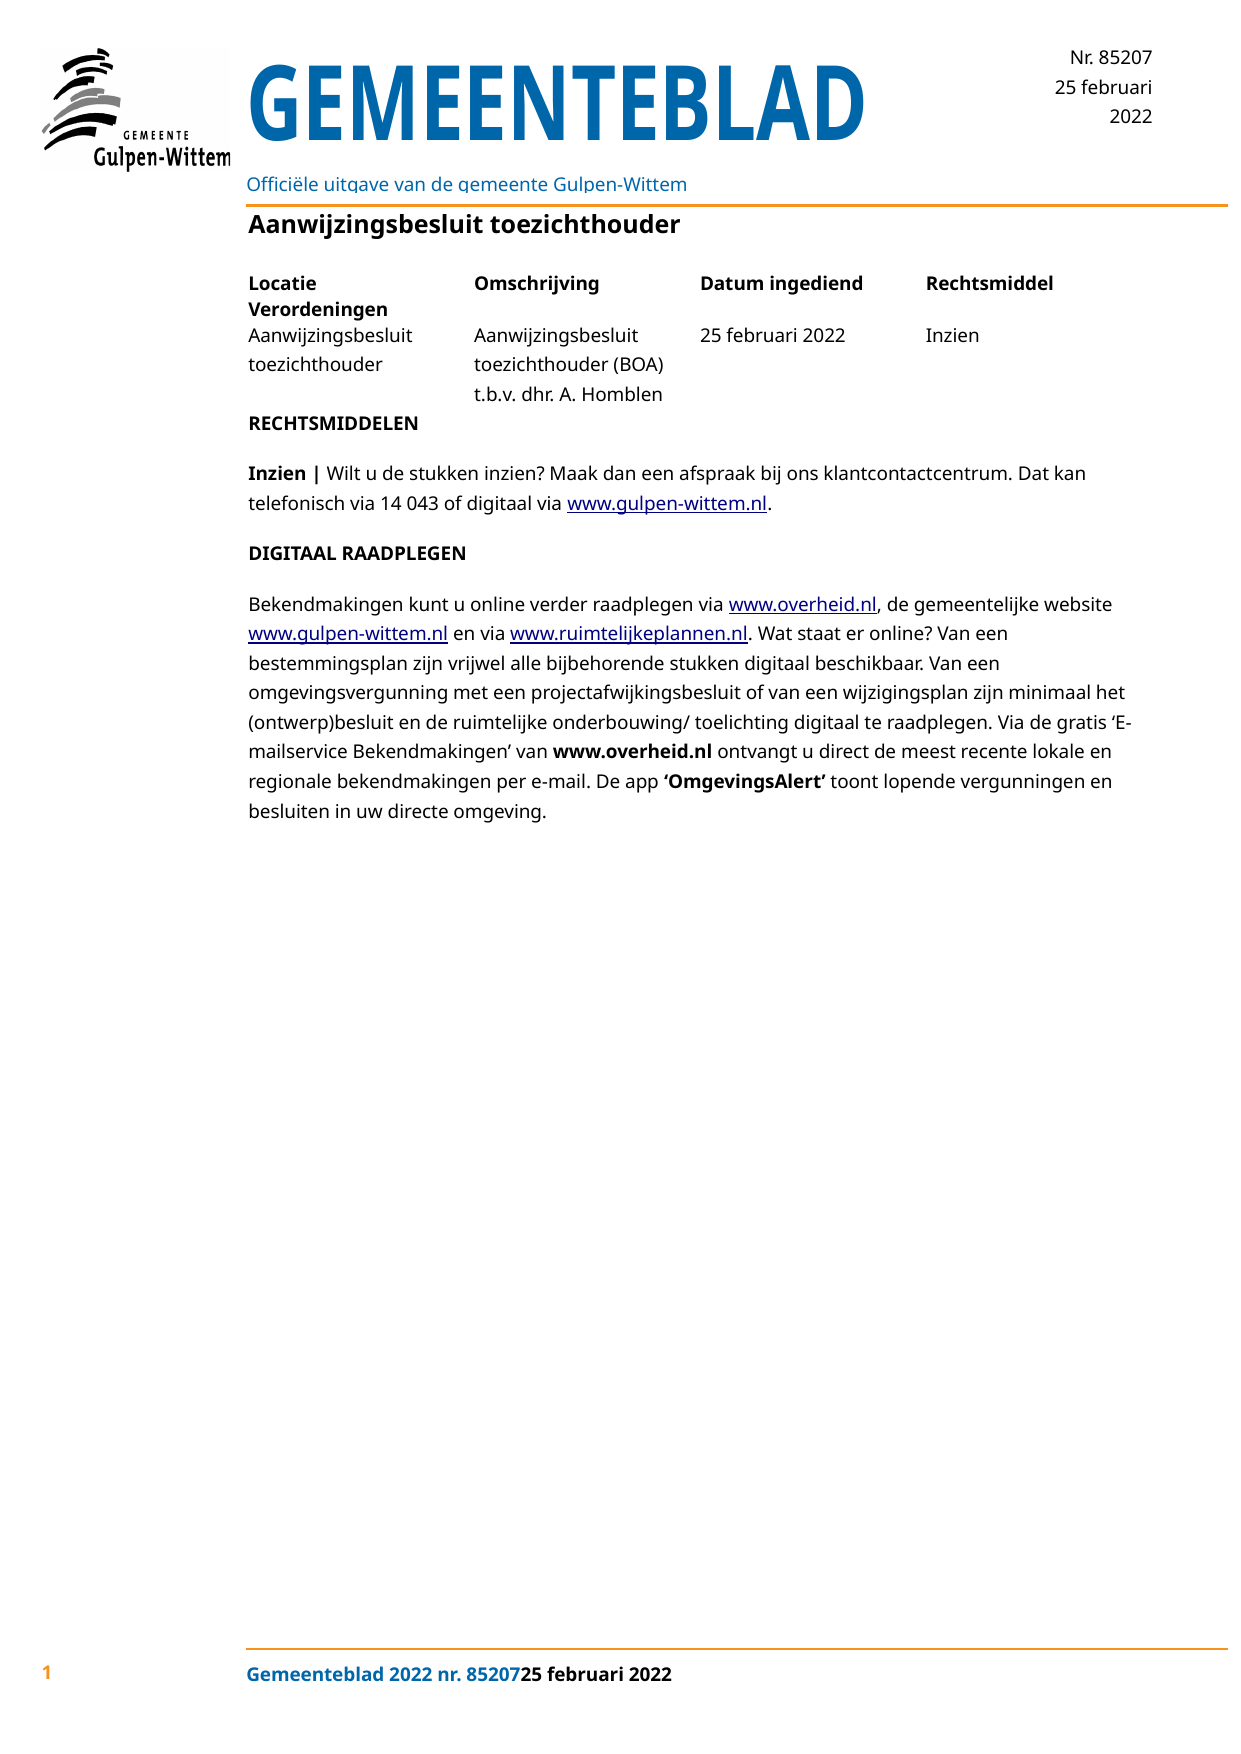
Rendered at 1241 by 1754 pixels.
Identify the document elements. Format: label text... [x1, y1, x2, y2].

text Bekendmakingen kunt u online verder raadplegen via www.overheid.nl, de gemeentelijke website www.gulpen-wittem.nl en via www.ruimtelijkeplannen.nl. Wat staat er online? Van een bestemmingsplan zijn vrijwel alle bijbehorende stukken digitaal beschikbaar. Van een omgevingsvergunning met een projectafwijkingsbesluit of van een wijzigingsplan zijn minimaal het (ontwerp)besluit en de ruimtelijke onderbouwing/ toelichting digitaal te raadplegen. Via de gratis ‘E-mailservice Bekendmakingen’ van www.overheid.nl ontvangt u direct de meest recente lokale en regionale bekendmakingen per e-mail. De app ‘OmgevingsAlert’ toont lopende vergunningen en besluiten in uw directe omgeving. [248, 591, 1152, 824]
table_cell [474, 296, 700, 322]
text Inzien | Wilt u de stukken inzien? Maak dan een afspraak bij ons klantcontactcentrum. Dat kan telefonisch via 14 043 of digitaal via www.gulpen-wittem.nl. [248, 460, 1152, 516]
table_cell Inzien [926, 322, 1152, 407]
table_header Datum ingediend [700, 270, 926, 296]
table_cell 25 februari 2022 [700, 322, 926, 407]
table_header Rechtsmiddel [926, 270, 1152, 296]
picture [41, 47, 231, 172]
table_header Omschrijving [474, 270, 700, 296]
table_cell [700, 296, 926, 322]
text Aanwijzingsbesluit toezichthouder [248, 207, 1152, 241]
table_cell Verordeningen [248, 296, 474, 322]
table_cell Aanwijzingsbesluit toezichthouder [248, 322, 474, 407]
text RECHTSMIDDELEN [248, 410, 1152, 436]
table_header Locatie [248, 270, 474, 296]
table_cell [926, 296, 1152, 322]
table_cell Aanwijzingsbesluit toezichthouder (BOA) t.b.v. dhr. A. Homblen [474, 322, 700, 407]
text DIGITAAL RAADPLEGEN [248, 540, 1152, 566]
